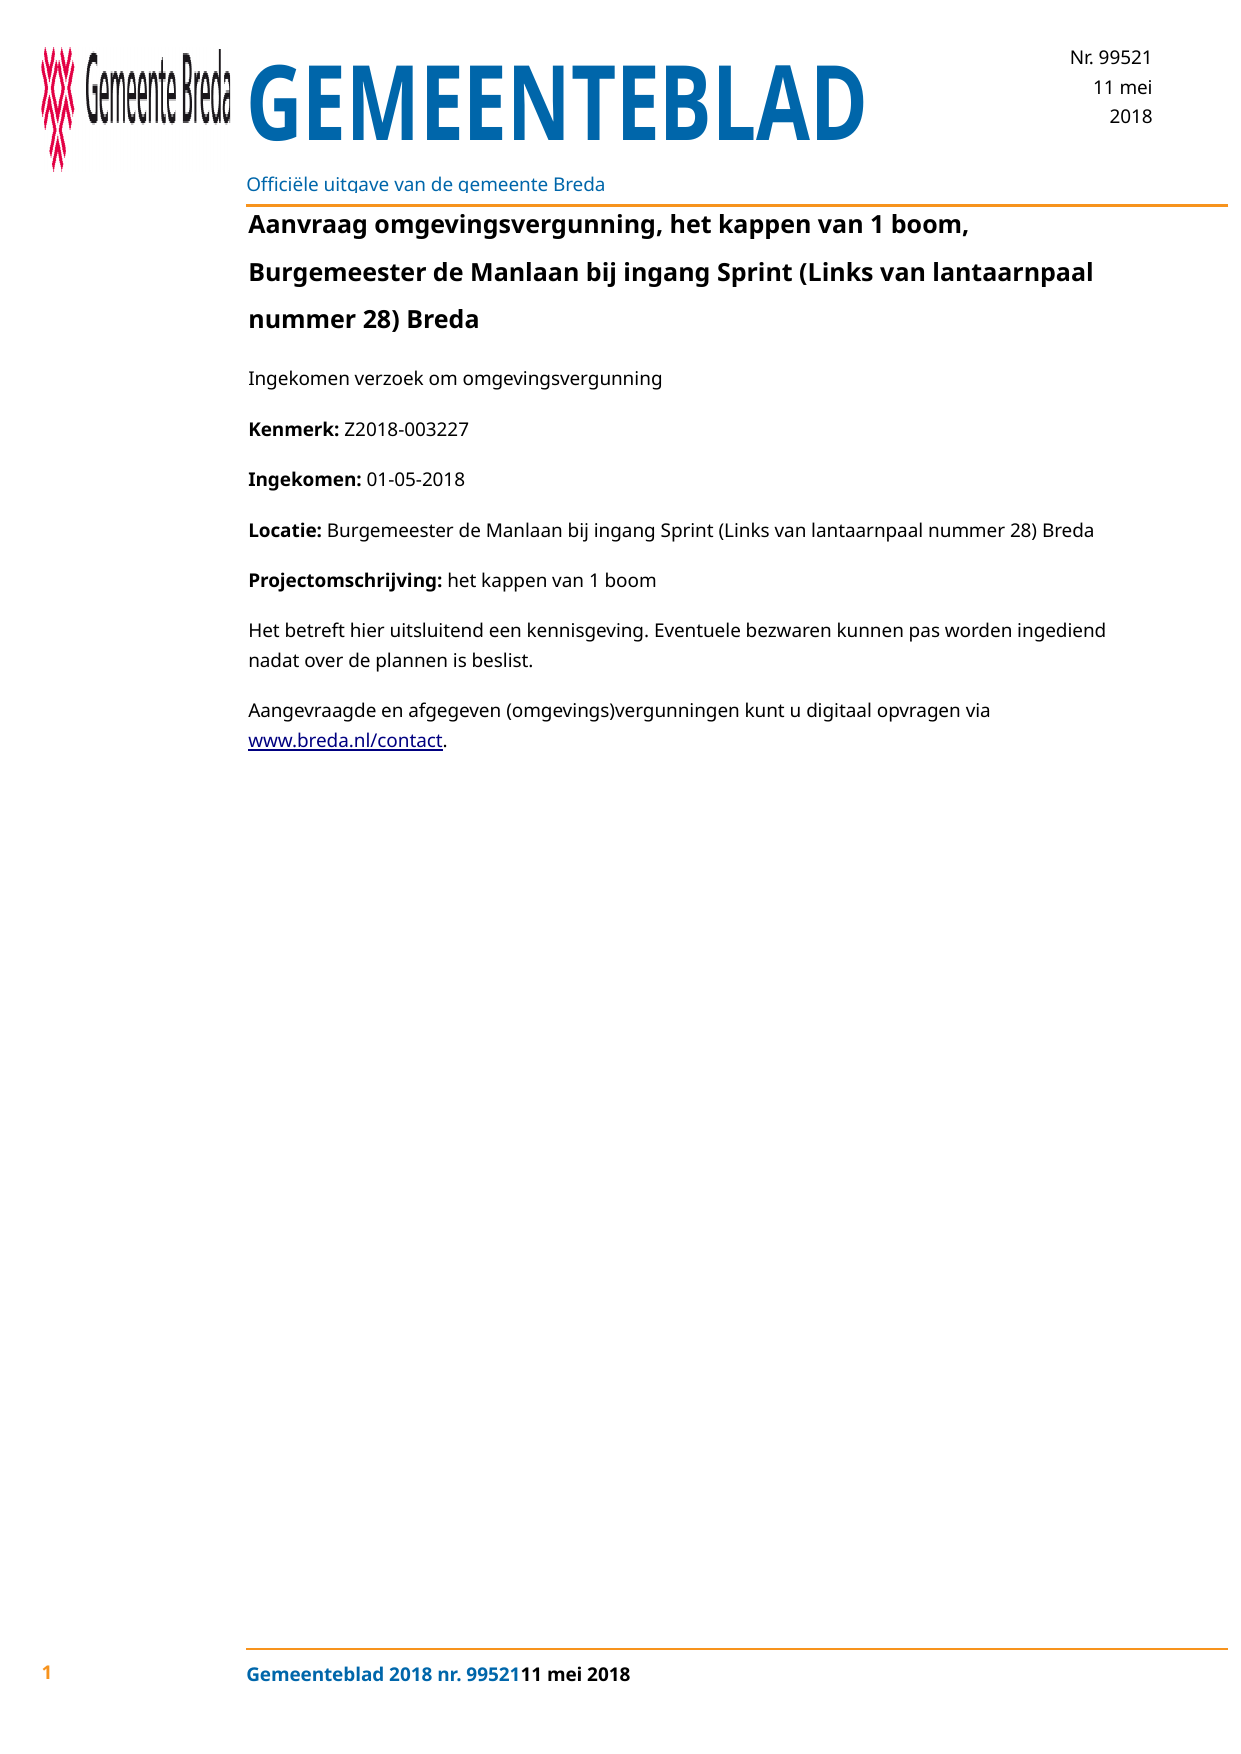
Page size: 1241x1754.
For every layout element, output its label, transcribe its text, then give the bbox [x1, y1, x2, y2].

picture [41, 47, 231, 172]
text Kenmerk: Z2018-003227 [248, 416, 1152, 442]
text Aangevraagde en afgegeven (omgevings)vergunningen kunt u digitaal opvragen via www.breda.nl/contact. [248, 698, 1152, 753]
text Projectomschrijving: het kappen van 1 boom [248, 567, 1152, 593]
text Aanvraag omgevingsvergunning, het kappen van 1 boom, Burgemeester de Manlaan bij ingang Sprint (Links van lantaarnpaal nummer 28) Breda [248, 207, 1152, 336]
text Locatie: Burgemeester de Manlaan bij ingang Sprint (Links van lantaarnpaal nummer 28) Breda [248, 517, 1152, 542]
text Ingekomen: 01-05-2018 [248, 466, 1152, 492]
text Ingekomen verzoek om omgevingsvergunning [248, 366, 1152, 391]
text Het betreft hier uitsluitend een kennisgeving. Eventuele bezwaren kunnen pas worden ingediend nadat over de plannen is beslist. [248, 618, 1152, 673]
